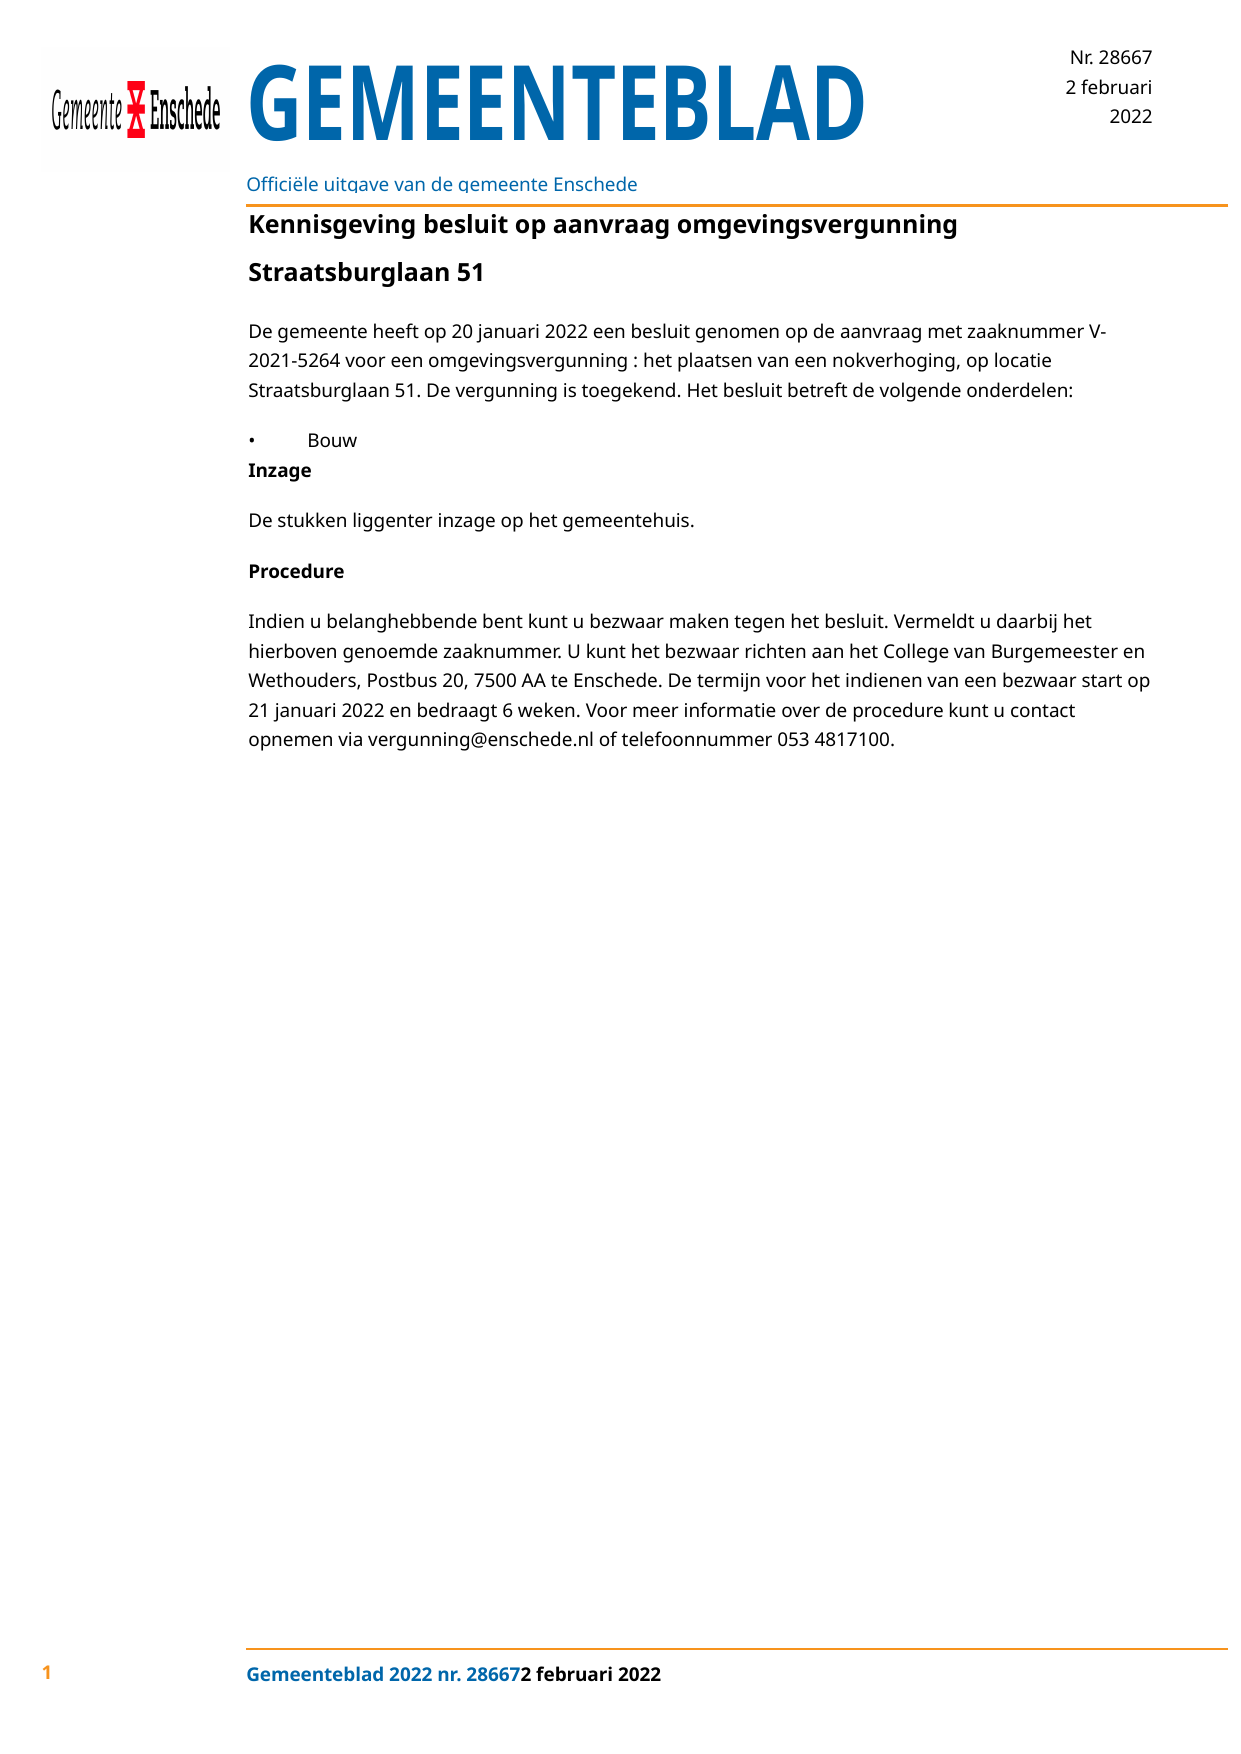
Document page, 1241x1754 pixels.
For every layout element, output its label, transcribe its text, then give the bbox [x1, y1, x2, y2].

list Bouw [248, 427, 1152, 453]
text Indien u belanghebbende bent kunt u bezwaar maken tegen het besluit. Vermeldt u daarbij het hierboven genoemde zaaknummer. U kunt het bezwaar richten aan het College van Burgemees­ter en Wethouders, Postbus 20, 7500 AA te Enschede. De termijn voor het indienen van een bezwaar start op 21 januari 2022 en bedraagt 6 weken. Voor meer informatie over de procedure kunt u contact opnemen via vergunning@enschede.nl of telefoonnummer 053 4817100. [248, 608, 1152, 752]
text Procedure [248, 558, 1152, 584]
text De gemeente heeft op 20 januari 2022 een besluit genomen op de aanvraag met zaaknummer V-2021-5264 voor een omgevingsvergunning : het plaatsen van een nokverhoging, op locatie Straatsburglaan 51. De vergunning is toegekend. Het besluit betreft de volgende onderdelen: [248, 318, 1152, 403]
text Inzage [248, 457, 1152, 483]
picture [41, 47, 231, 172]
text De stukken liggenter inzage op het gemeentehuis. [248, 507, 1152, 533]
text Kennisgeving besluit op aanvraag omgevingsvergunning Straatsburglaan 51 [248, 207, 1152, 288]
